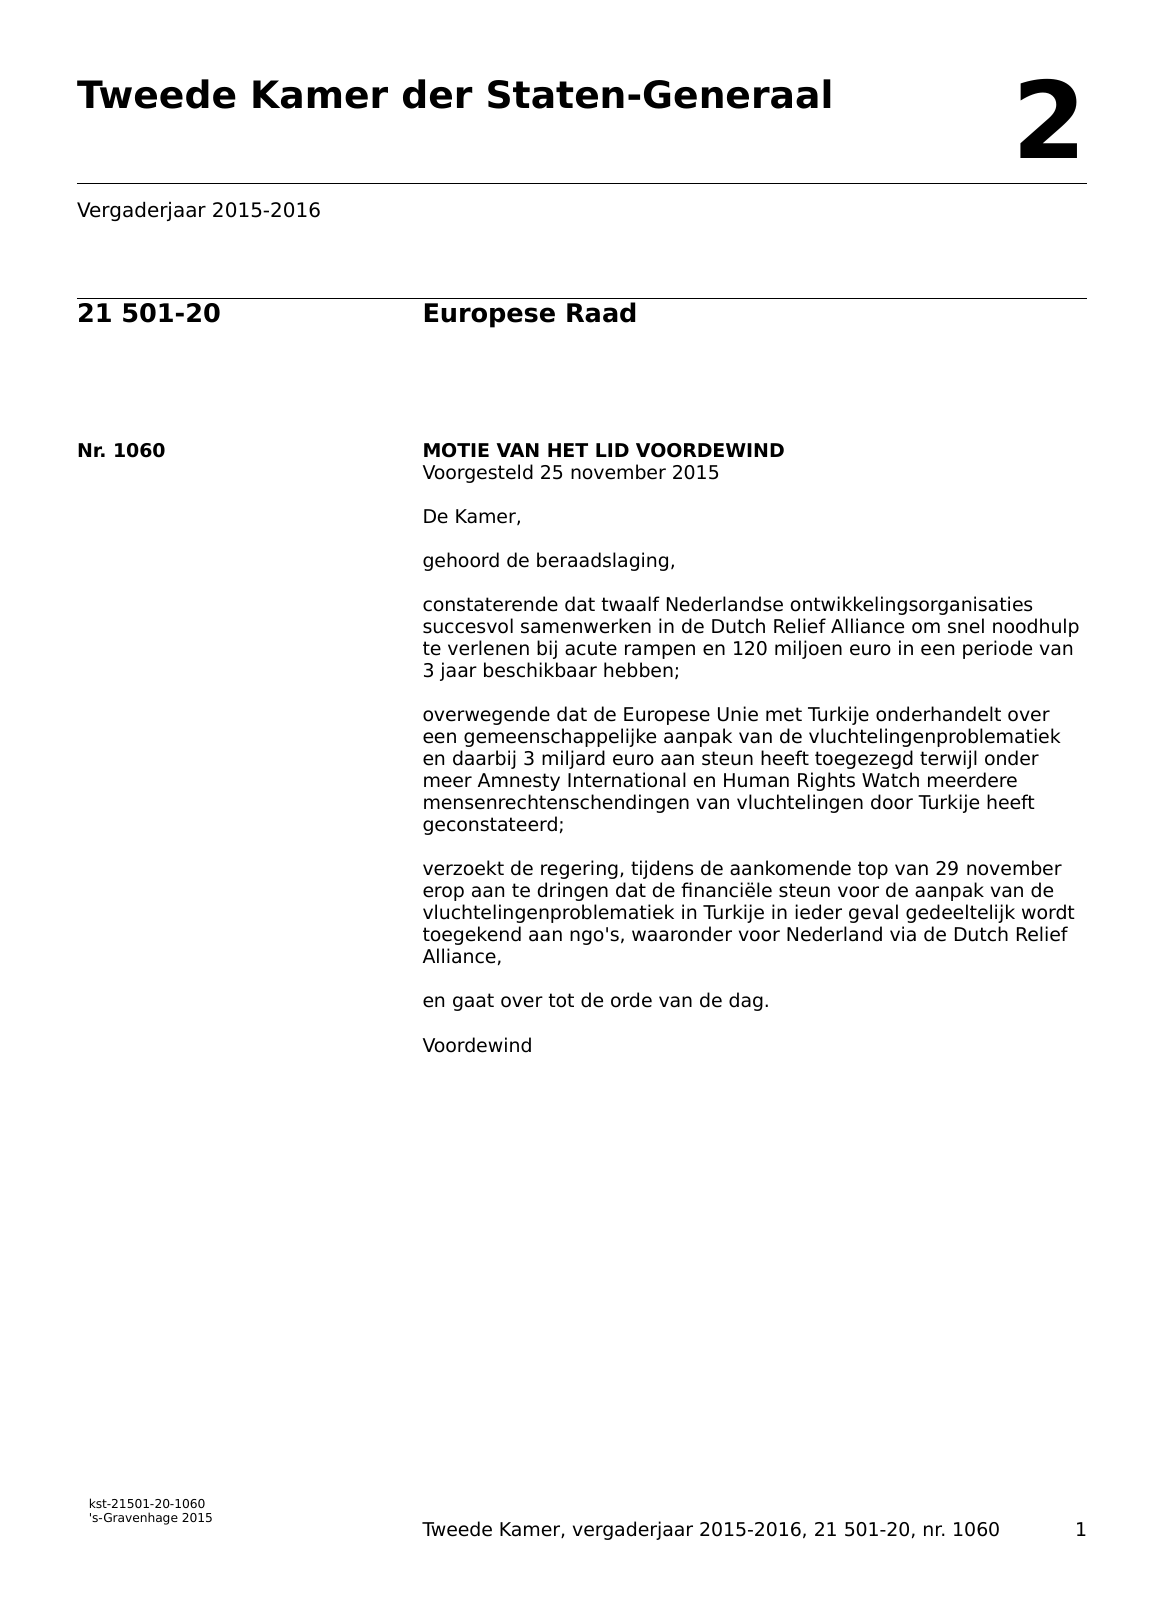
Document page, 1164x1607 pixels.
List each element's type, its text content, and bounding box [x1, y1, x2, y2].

subtitle 21 501-20 Europese Raad [77, 299, 1087, 329]
subtitle Nr. 1060 MOTIE VAN HET LID VOORDEWIND [77, 440, 1087, 462]
text kst-21501-20-1060 [88, 1497, 323, 1511]
text overwegende dat de Europese Unie met Turkije onderhandelt over een gemeenschappelijke aanpak van de vluchtelingenproblematiek en daarbij 3 miljard euro aan steun heeft toegezegd terwijl onder meer Amnesty International en Human Rights Watch meerdere mensenrechtenschendingen van vluchtelingen door Turkije heeft geconstateerd; [422, 704, 1087, 836]
table_cell Vergaderjaar 2015-2016 [77, 184, 1087, 298]
table_header 2 [886, 59, 1087, 183]
text verzoekt de regering, tijdens de aankomende top van 29 november erop aan te dringen dat de financiële steun voor de aanpak van de vluchtelingenproblematiek in Turkije in ieder geval gedeeltelijk wordt toegekend aan ngo's, waaronder voor Nederland via de Dutch Relief Alliance, [422, 858, 1087, 968]
text en gaat over tot de orde van de dag. [422, 990, 1087, 1012]
text De Kamer, [422, 506, 1087, 528]
text gehoord de beraadslaging, [422, 550, 1087, 572]
text Voorgesteld 25 november 2015 [422, 462, 1087, 484]
text 's-Gravenhage 2015 [88, 1511, 323, 1525]
text Voordewind [422, 1034, 1087, 1057]
text constaterende dat twaalf Nederlandse ontwikkelingsorganisaties succesvol samenwerken in de Dutch Relief Alliance om snel noodhulp te verlenen bij acute rampen en 120 miljoen euro in een periode van 3 jaar beschikbaar hebben; [422, 594, 1087, 682]
table_header Tweede Kamer der Staten-Generaal [77, 59, 886, 183]
